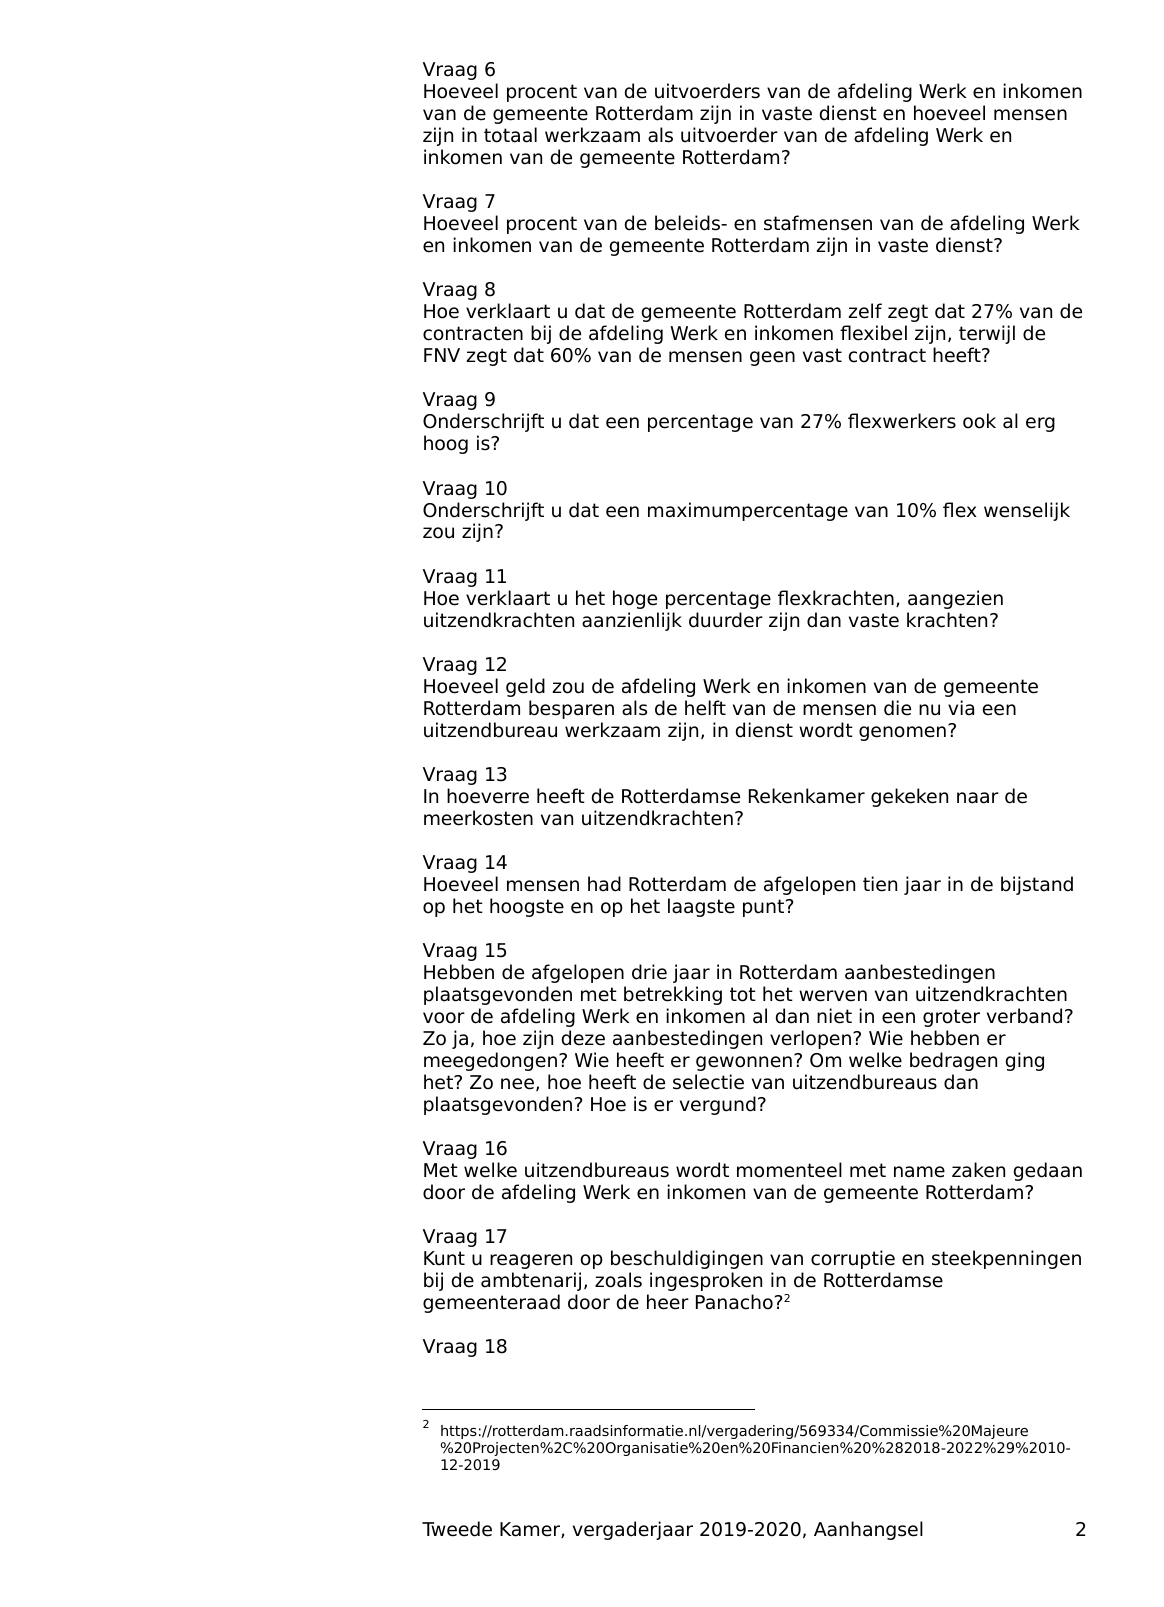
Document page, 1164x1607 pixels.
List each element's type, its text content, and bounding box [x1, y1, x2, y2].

text Kunt u reageren op beschuldigingen van corruptie en steekpenningen bij de ambtenarij, zoals ingesproken in de Rotterdamse gemeenteraad door de heer Panacho? [422, 1248, 1087, 1314]
text Vraag 16 [422, 1138, 1087, 1160]
text Vraag 15 [422, 940, 1087, 962]
text Vraag 7 [422, 191, 1087, 213]
text Vraag 11 [422, 566, 1087, 588]
text Vraag 14 [422, 852, 1087, 874]
text Hoe verklaart u het hoge percentage flexkrachten, aangezien uitzendkrachten aanzienlijk duurder zijn dan vaste krachten? [422, 588, 1087, 632]
text Vraag 18 [422, 1336, 1087, 1358]
text In hoeverre heeft de Rotterdamse Rekenkamer gekeken naar de meerkosten van uitzendkrachten? [422, 786, 1087, 830]
text Vraag 10 [422, 477, 1087, 499]
text Hoeveel procent van de beleids- en stafmensen van de afdeling Werk en inkomen van de gemeente Rotterdam zijn in vaste dienst? [422, 213, 1087, 257]
text Hoeveel mensen had Rotterdam de afgelopen tien jaar in de bijstand op het hoogste en op het laagste punt? [422, 874, 1087, 918]
text Met welke uitzendbureaus wordt momenteel met name zaken gedaan door de afdeling Werk en inkomen van de gemeente Rotterdam? [422, 1160, 1087, 1204]
text Hoeveel procent van de uitvoerders van de afdeling Werk en inkomen van de gemeente Rotterdam zijn in vaste dienst en hoeveel mensen zijn in totaal werkzaam als uitvoerder van de afdeling Werk en inkomen van de gemeente Rotterdam? [422, 81, 1087, 169]
text Hoeveel geld zou de afdeling Werk en inkomen van de gemeente Rotterdam besparen als de helft van de mensen die nu via een uitzendbureau werkzaam zijn, in dienst wordt genomen? [422, 676, 1087, 742]
text Hebben de afgelopen drie jaar in Rotterdam aanbestedingen plaatsgevonden met betrekking tot het werven van uitzendkrachten voor de afdeling Werk en inkomen al dan niet in een groter verband? Zo ja, hoe zijn deze aanbestedingen verlopen? Wie hebben er meegedongen? Wie heeft er gewonnen? Om welke bedragen ging het? Zo nee, hoe heeft de selectie van uitzendbureaus dan plaatsgevonden? Hoe is er vergund? [422, 962, 1087, 1116]
text Vraag 8 [422, 279, 1087, 301]
text Vraag 6 [422, 59, 1087, 81]
text https://rotterdam.raadsinformatie.nl/vergadering/569334/Commissie%20Majeure%20Projecten%2C%20Organisatie%20en%20Financien%20%282018-2022%29%2010-12-2019 [422, 1418, 1087, 1474]
text Vraag 9 [422, 389, 1087, 411]
text Onderschrijft u dat een percentage van 27% flexwerkers ook al erg hoog is? [422, 411, 1087, 455]
text Vraag 12 [422, 654, 1087, 676]
text Hoe verklaart u dat de gemeente Rotterdam zelf zegt dat 27% van de contracten bij de afdeling Werk en inkomen flexibel zijn, terwijl de FNV zegt dat 60% van de mensen geen vast contract heeft? [422, 301, 1087, 367]
text Vraag 13 [422, 764, 1087, 786]
text Vraag 17 [422, 1226, 1087, 1248]
text Onderschrijft u dat een maximumpercentage van 10% flex wenselijk zou zijn? [422, 499, 1087, 543]
